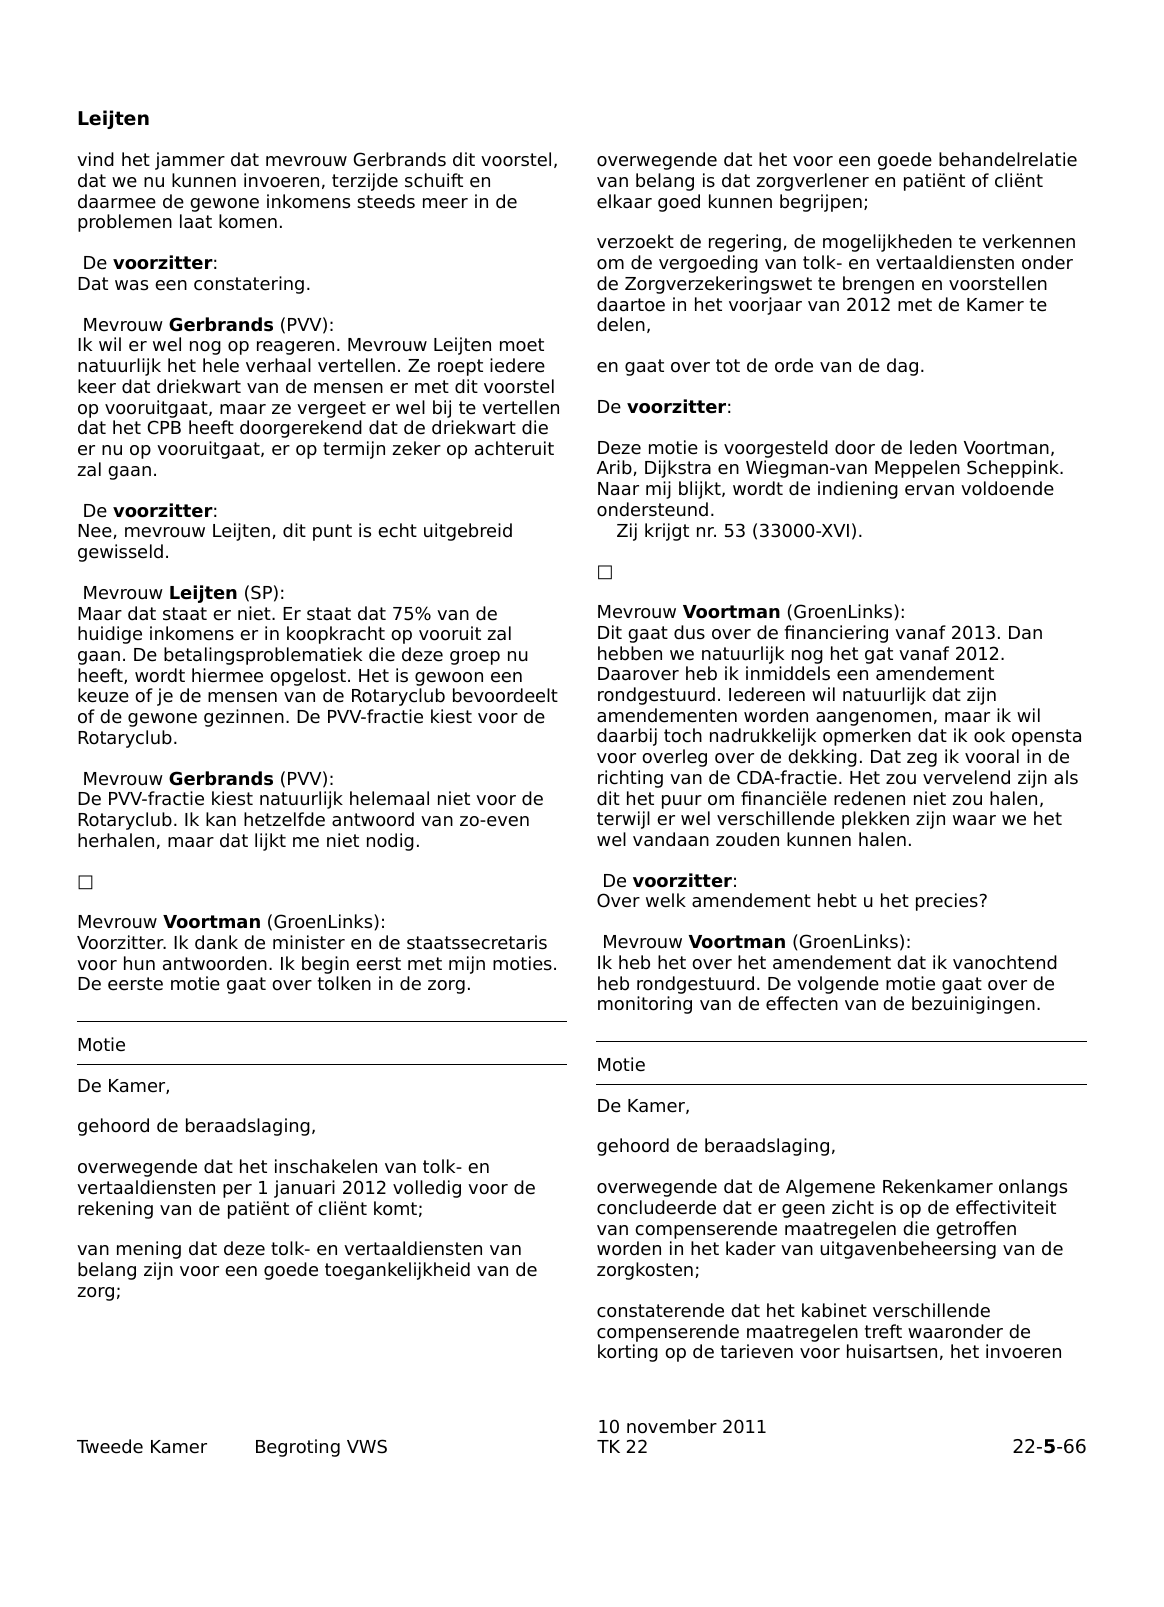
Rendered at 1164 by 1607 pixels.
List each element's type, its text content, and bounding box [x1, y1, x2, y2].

text overwegende dat de Algemene Rekenkamer onlangs concludeerde dat er geen zicht is op de effectiviteit van compenserende maatregelen die getroffen worden in het kader van uitgavenbeheersing van de zorgkosten; [596, 1177, 1087, 1281]
text De Kamer, [77, 1076, 567, 1096]
text van mening dat deze tolk- en vertaaldiensten van belang zijn voor een goede toegankelijkheid van de zorg; [77, 1239, 567, 1301]
text De voorzitter: [596, 871, 1087, 891]
text overwegende dat het inschakelen van tolk- en vertaaldiensten per 1 januari 2012 volledig voor de rekening van de patiënt of cliënt komt; [77, 1157, 567, 1219]
text Maar dat staat er niet. Er staat dat 75% van de huidige inkomens er in koopkracht op vooruit zal gaan. De betalingsproblematiek die deze groep nu heeft, wordt hiermee opgelost. Het is gewoon een keuze of je de mensen van de Rotaryclub bevoordeelt of de gewone gezinnen. De PVV-fractie kiest voor de Rotaryclub. [77, 603, 567, 748]
text De voorzitter: [77, 253, 567, 274]
text □ [596, 561, 1087, 582]
text Mevrouw Leijten (SP): [77, 583, 567, 603]
text De voorzitter: [596, 397, 1087, 417]
text Mevrouw Voortman (GroenLinks): [77, 912, 567, 933]
text Over welk amendement hebt u het precies? [596, 891, 1087, 912]
text en gaat over tot de orde van de dag. [596, 356, 1087, 377]
text Nee, mevrouw Leijten, dit punt is echt uitgebreid gewisseld. [77, 521, 567, 563]
text Mevrouw Gerbrands (PVV): [77, 768, 567, 789]
text Dit gaat dus over de financiering vanaf 2013. Dan hebben we natuurlijk nog het gat vanaf 2012. Daarover heb ik inmiddels een amendement rondgestuurd. Iedereen wil natuurlijk dat zijn amendementen worden aangenomen, maar ik wil daarbij toch nadrukkelijk opmerken dat ik ook opensta voor overleg over de dekking. Dat zeg ik vooral in de richting van de CDA-fractie. Het zou vervelend zijn als dit het puur om financiële redenen niet zou halen, terwijl er wel verschillende plekken zijn waar we het wel vandaan zouden kunnen halen. [596, 623, 1087, 851]
text verzoekt de regering, de mogelijkheden te verkennen om de vergoeding van tolk- en vertaaldiensten onder de Zorgverzekeringswet te brengen en voorstellen daartoe in het voorjaar van 2012 met de Kamer te delen, [596, 232, 1087, 336]
text gehoord de beraadslaging, [77, 1116, 567, 1137]
text □ [77, 871, 567, 892]
text Zij krijgt nr. 53 (33000-XVI). [596, 520, 1087, 541]
text vind het jammer dat mevrouw Gerbrands dit voorstel, dat we nu kunnen invoeren, terzijde schuift en daarmee de gewone inkomens steeds meer in de problemen laat komen. [77, 150, 567, 233]
text Voorzitter. Ik dank de minister en de staatssecretaris voor hun antwoorden. Ik begin eerst met mijn moties. De eerste motie gaat over tolken in de zorg. [77, 933, 567, 995]
text Dat was een constatering. [77, 274, 567, 294]
text Ik heb het over het amendement dat ik vanochtend heb rondgestuurd. De volgende motie gaat over de monitoring van de effecten van de bezuinigingen. [596, 953, 1087, 1015]
text overwegende dat het voor een goede behandelrelatie van belang is dat zorgverlener en patiënt of cliënt elkaar goed kunnen begrijpen; [596, 150, 1087, 212]
text Motie [77, 1035, 567, 1056]
text Motie [596, 1055, 1087, 1076]
text De Kamer, [596, 1096, 1087, 1116]
text gehoord de beraadslaging, [596, 1136, 1087, 1157]
text constaterende dat het kabinet verschillende compenserende maatregelen treft waaronder de korting op de tarieven voor huisartsen, het invoeren [596, 1301, 1087, 1363]
text De PVV-fractie kiest natuurlijk helemaal niet voor de Rotaryclub. Ik kan hetzelfde antwoord van zo-even herhalen, maar dat lijkt me niet nodig. [77, 789, 567, 851]
text Mevrouw Gerbrands (PVV): [77, 314, 567, 335]
text Deze motie is voorgesteld door de leden Voortman, Arib, Dijkstra en Wiegman-van Meppelen Scheppink. Naar mij blijkt, wordt de indiening ervan voldoende ondersteund. [596, 437, 1087, 520]
text Mevrouw Voortman (GroenLinks): [596, 602, 1087, 623]
text Mevrouw Voortman (GroenLinks): [596, 932, 1087, 953]
text De voorzitter: [77, 500, 567, 521]
text Ik wil er wel nog op reageren. Mevrouw Leijten moet natuurlijk het hele verhaal vertellen. Ze roept iedere keer dat driekwart van de mensen er met dit voorstel op vooruitgaat, maar ze vergeet er wel bij te vertellen dat het CPB heeft doorgerekend dat de driekwart die er nu op vooruitgaat, er op termijn zeker op achteruit zal gaan. [77, 335, 567, 480]
